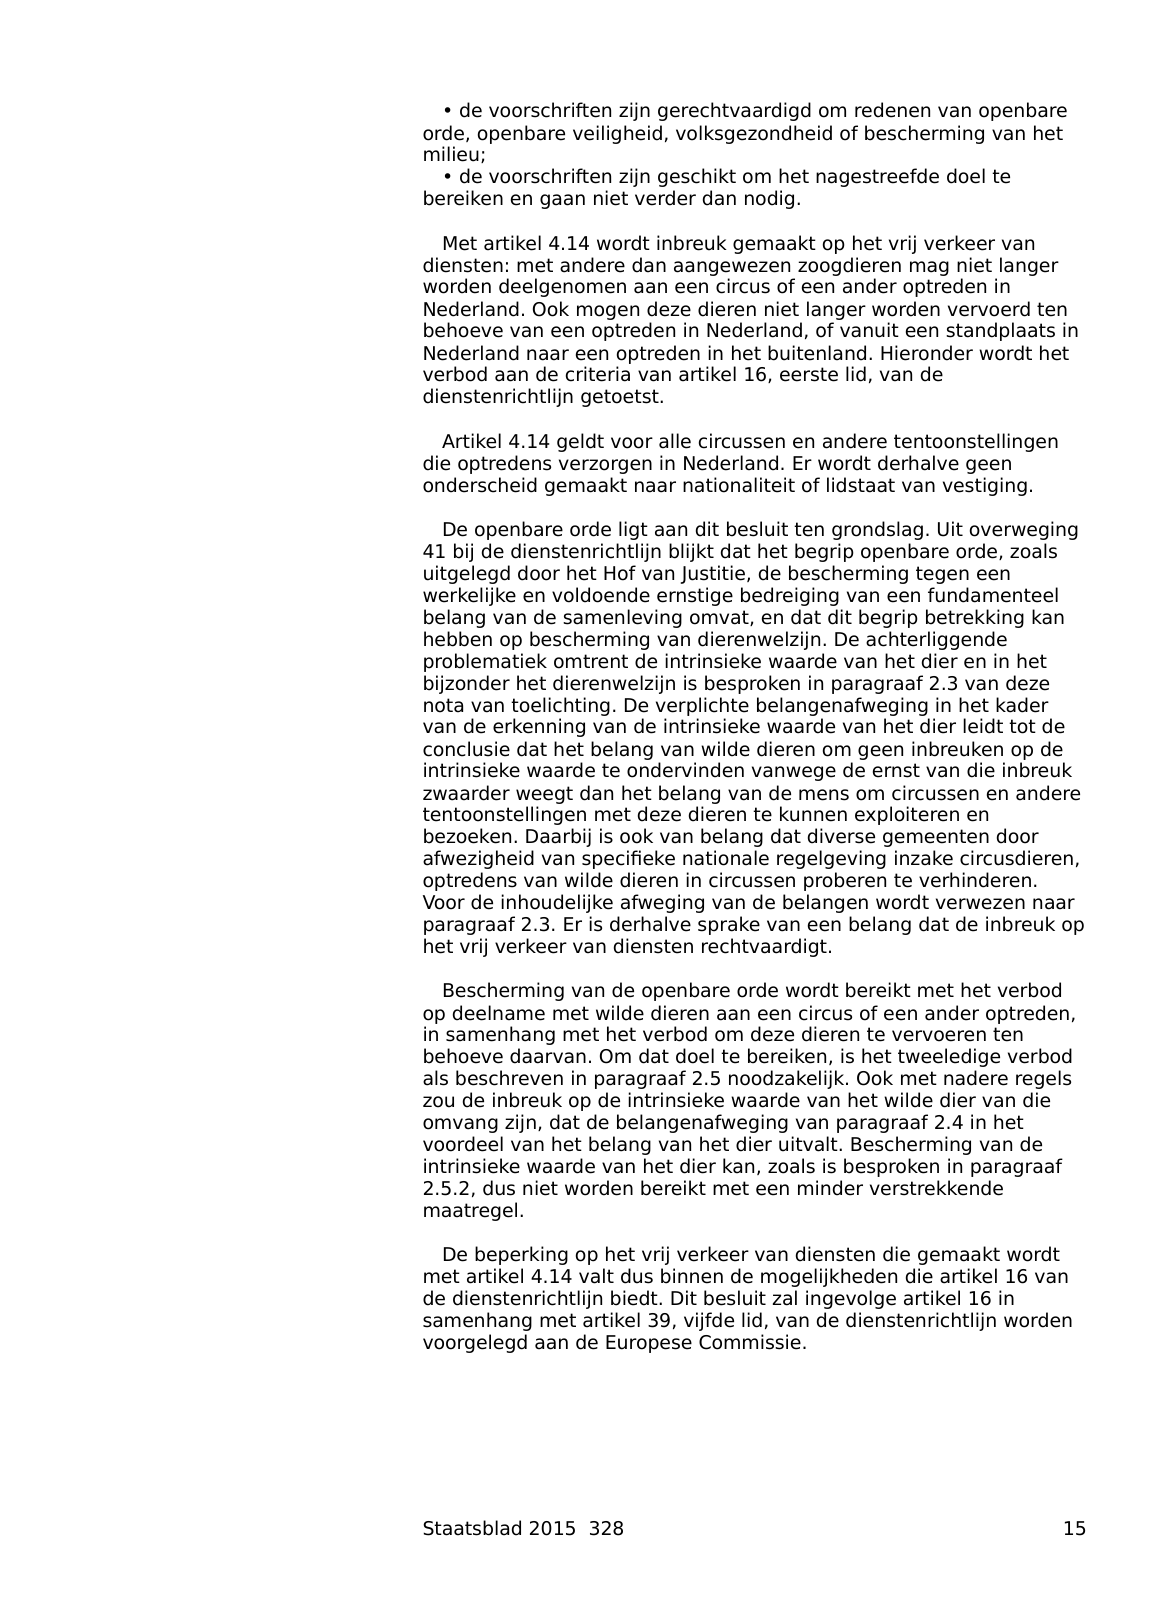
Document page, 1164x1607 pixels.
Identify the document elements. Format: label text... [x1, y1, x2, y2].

text Artikel 4.14 geldt voor alle circussen en andere tentoonstellingen die optredens verzorgen in Nederland. Er wordt derhalve geen onderscheid gemaakt naar nationaliteit of lidstaat van vestiging. [422, 431, 1087, 496]
text • de voorschriften zijn geschikt om het nagestreefde doel te bereiken en gaan niet verder dan nodig. [422, 166, 1087, 210]
text Bescherming van de openbare orde wordt bereikt met het verbod op deelname met wilde dieren aan een circus of een ander optreden, in samenhang met het verbod om deze dieren te vervoeren ten behoeve daarvan. Om dat doel te bereiken, is het tweeledige verbod als beschreven in paragraaf 2.5 noodzakelijk. Ook met nadere regels zou de inbreuk op de intrinsieke waarde van het wilde dier van die omvang zijn, dat de belangenafweging van paragraaf 2.4 in het voordeel van het belang van het dier uitvalt. Bescherming van de intrinsieke waarde van het dier kan, zoals is besproken in paragraaf 2.5.2, dus niet worden bereikt met een minder verstrekkende maatregel. [422, 980, 1087, 1222]
text De beperking op het vrij verkeer van diensten die gemaakt wordt met artikel 4.14 valt dus binnen de mogelijkheden die artikel 16 van de dienstenrichtlijn biedt. Dit besluit zal ingevolge artikel 16 in samenhang met artikel 39, vijfde lid, van de dienstenrichtlijn worden voorgelegd aan de Europese Commissie. [422, 1244, 1087, 1354]
text Met artikel 4.14 wordt inbreuk gemaakt op het vrij verkeer van diensten: met andere dan aangewezen zoogdieren mag niet langer worden deelgenomen aan een circus of een ander optreden in Nederland. Ook mogen deze dieren niet langer worden vervoerd ten behoeve van een optreden in Nederland, of vanuit een standplaats in Nederland naar een optreden in het buitenland. Hieronder wordt het verbod aan de criteria van artikel 16, eerste lid, van de dienstenrichtlijn getoetst. [422, 232, 1087, 408]
text De openbare orde ligt aan dit besluit ten grondslag. Uit overweging 41 bij de dienstenrichtlijn blijkt dat het begrip openbare orde, zoals uitgelegd door het Hof van Justitie, de bescherming tegen een werkelijke en voldoende ernstige bedreiging van een fundamenteel belang van de samenleving omvat, en dat dit begrip betrekking kan hebben op bescherming van dierenwelzijn. De achterliggende problematiek omtrent de intrinsieke waarde van het dier en in het bijzonder het dierenwelzijn is besproken in paragraaf 2.3 van deze nota van toelichting. De verplichte belangenafweging in het kader van de erkenning van de intrinsieke waarde van het dier leidt tot de conclusie dat het belang van wilde dieren om geen inbreuken op de intrinsieke waarde te ondervinden vanwege de ernst van die inbreuk zwaarder weegt dan het belang van de mens om circussen en andere tentoonstellingen met deze dieren te kunnen exploiteren en bezoeken. Daarbij is ook van belang dat diverse gemeenten door afwezigheid van specifieke nationale regelgeving inzake circusdieren, optredens van wilde dieren in circussen proberen te verhinderen. Voor de inhoudelijke afweging van de belangen wordt verwezen naar paragraaf 2.3. Er is derhalve sprake van een belang dat de inbreuk op het vrij verkeer van diensten rechtvaardigt. [422, 519, 1087, 958]
text • de voorschriften zijn gerechtvaardigd om redenen van openbare orde, openbare veiligheid, volksgezondheid of bescherming van het milieu; [422, 100, 1087, 166]
